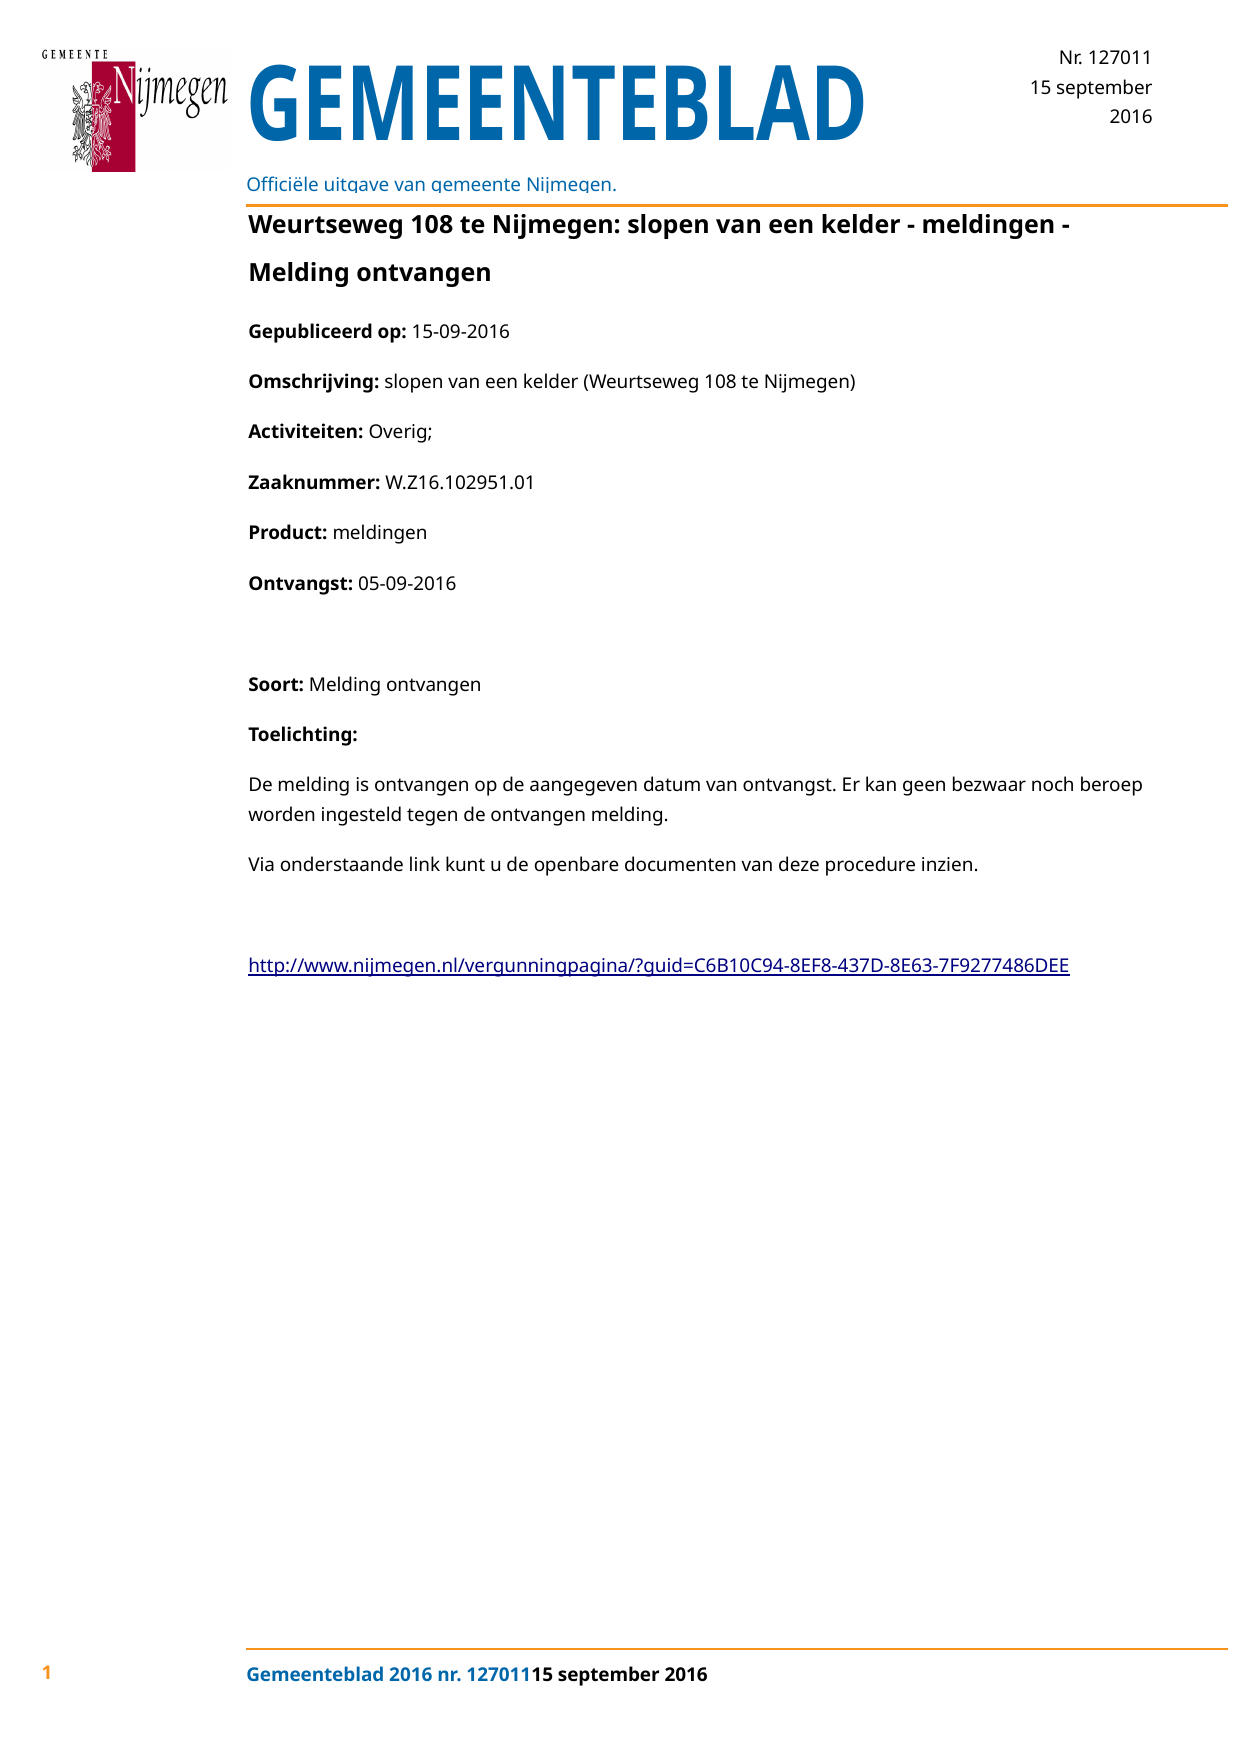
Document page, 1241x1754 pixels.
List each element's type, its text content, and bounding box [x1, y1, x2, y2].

text De melding is ontvangen op de aangegeven datum van ontvangst. Er kan geen bezwaar noch beroep worden ingesteld tegen de ontvangen melding. [248, 772, 1152, 827]
text Via onderstaande link kunt u de openbare documenten van deze procedure inzien. [248, 852, 1152, 877]
picture [41, 47, 231, 172]
text Soort: Melding ontvangen [248, 671, 1152, 697]
text Gepubliceerd op: 15-09-2016 [248, 318, 1152, 344]
text Activiteiten: Overig; [248, 419, 1152, 444]
text Zaaknummer: W.Z16.102951.01 [248, 469, 1152, 495]
text Omschrijving: slopen van een kelder (Weurtseweg 108 te Nijmegen) [248, 368, 1152, 394]
text Ontvangst: 05-09-2016 [248, 570, 1152, 596]
text Toelichting: [248, 721, 1152, 747]
text Weurtseweg 108 te Nijmegen: slopen van een kelder - meldingen - Melding ontvangen [248, 207, 1152, 288]
text http://www.nijmegen.nl/vergunningpagina/?guid=C6B10C94-8EF8-437D-8E63-7F9277486DEE [248, 952, 1152, 978]
text Product: meldingen [248, 519, 1152, 545]
